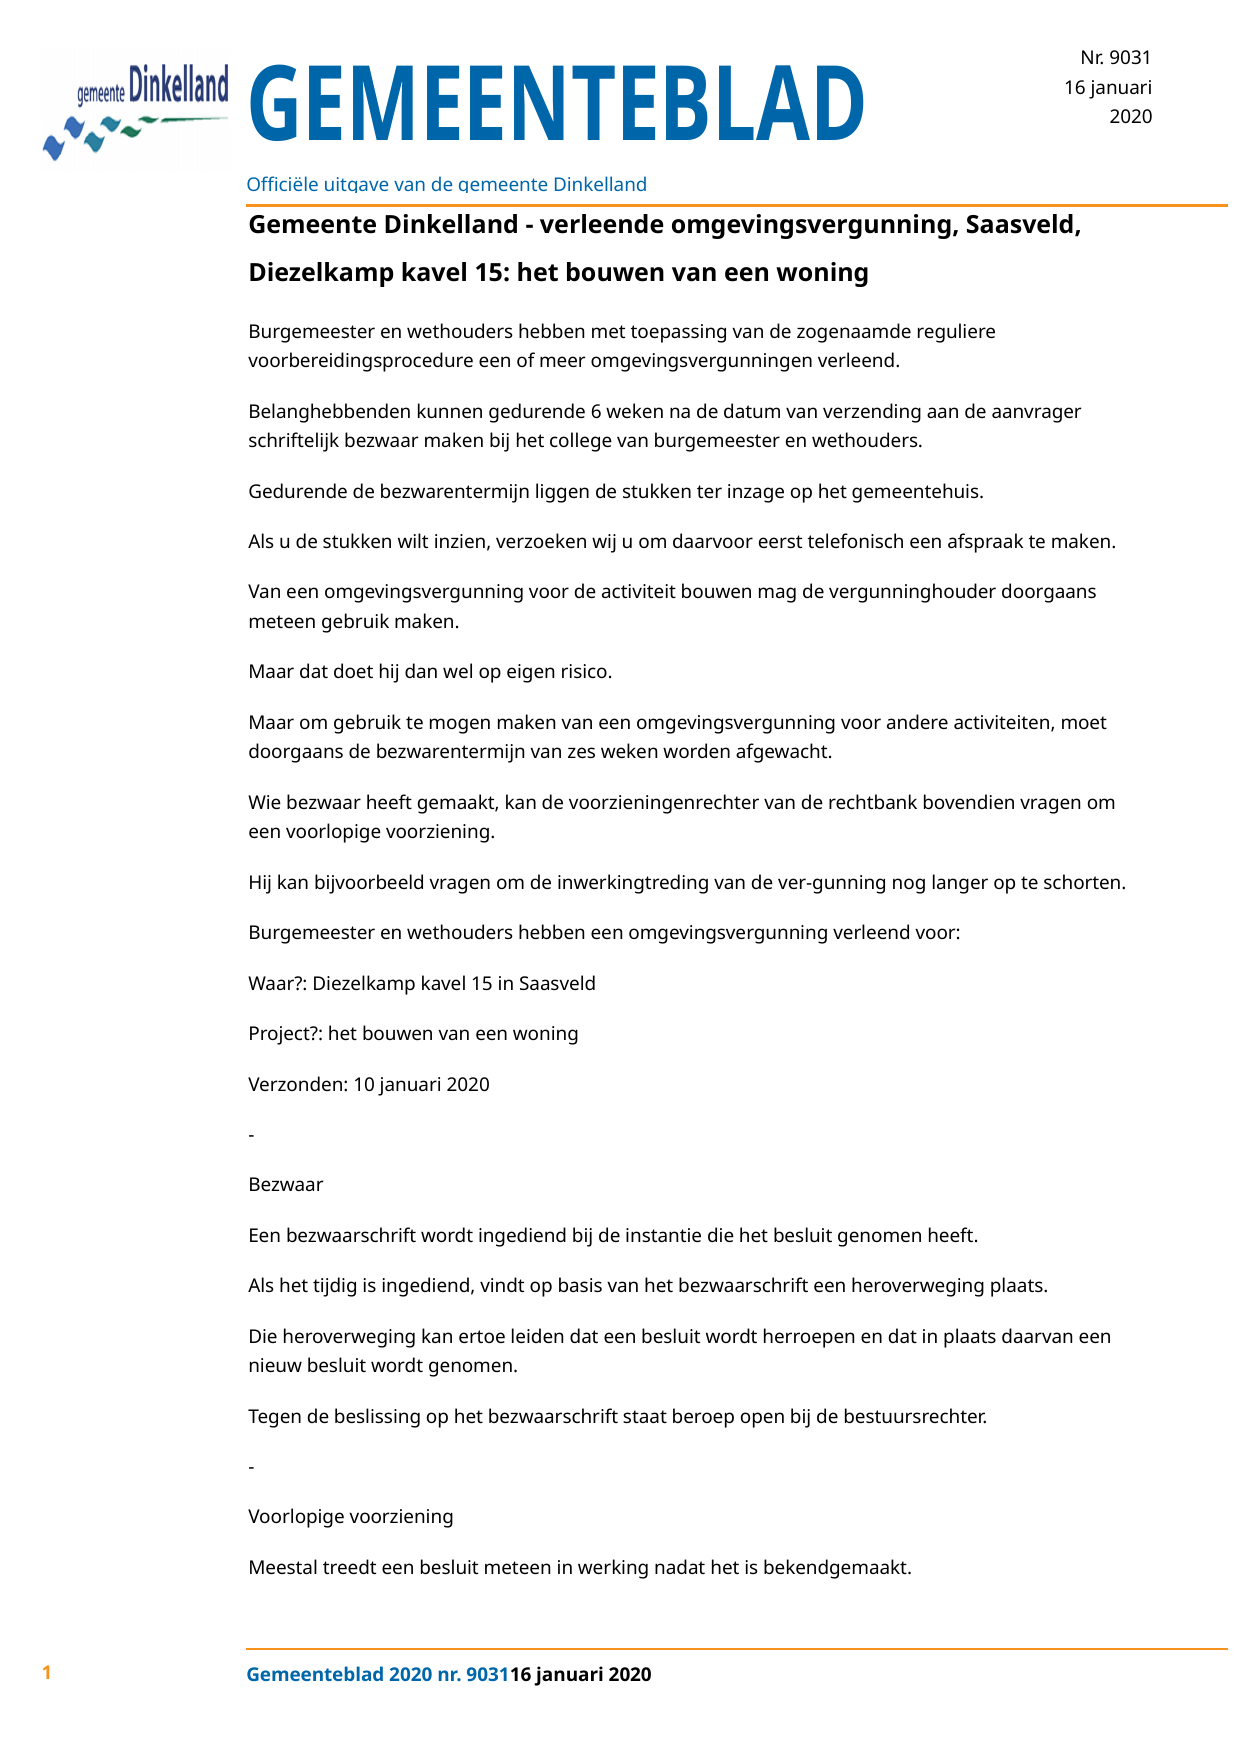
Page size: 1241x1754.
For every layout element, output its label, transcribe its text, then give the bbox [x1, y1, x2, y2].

picture [41, 47, 231, 172]
text Wie bezwaar heeft gemaakt, kan de voorzieningenrechter van de rechtbank bovendien vragen om een voorlopige voorziening. [248, 789, 1152, 844]
text Als het tijdig is ingediend, vindt op basis van het bezwaarschrift een heroverweging plaats. [248, 1272, 1152, 1298]
text Gedurende de bezwarentermijn liggen de stukken ter inzage op het gemeentehuis. [248, 478, 1152, 504]
text Maar dat doet hij dan wel op eigen risico. [248, 659, 1152, 684]
text Van een omgevingsvergunning voor de activiteit bouwen mag de vergunninghouder doorgaans meteen gebruik maken. [248, 579, 1152, 634]
text Gemeente Dinkelland - verleende omgevingsvergunning, Saasveld, Diezelkamp kavel 15: het bouwen van een woning [248, 207, 1152, 288]
text Burgemeester en wethouders hebben een omgevingsvergunning verleend voor: [248, 919, 1152, 945]
text Een bezwaarschrift wordt ingediend bij de instantie die het besluit genomen heeft. [248, 1222, 1152, 1248]
text - [248, 1121, 1152, 1147]
text Burgemeester en wethouders hebben met toepassing van de zogenaamde reguliere voorbereidingsprocedure een of meer omgevingsvergunningen verleend. [248, 318, 1152, 373]
text Hij kan bijvoorbeeld vragen om de inwerkingtreding van de ver-gunning nog langer op te schorten. [248, 869, 1152, 895]
text Tegen de beslissing op het bezwaarschrift staat beroep open bij de bestuursrechter. [248, 1403, 1152, 1429]
text Verzonden: 10 januari 2020 [248, 1071, 1152, 1097]
text Maar om gebruik te mogen maken van een omgevingsvergunning voor andere activiteiten, moet doorgaans de bezwarentermijn van zes weken worden afgewacht. [248, 709, 1152, 764]
text Bezwaar [248, 1172, 1152, 1197]
text Project?: het bouwen van een woning [248, 1020, 1152, 1046]
text Als u de stukken wilt inzien, verzoeken wij u om daarvoor eerst telefonisch een afspraak te maken. [248, 528, 1152, 554]
text Waar?: Diezelkamp kavel 15 in Saasveld [248, 970, 1152, 996]
text Meestal treedt een besluit meteen in werking nadat het is bekendgemaakt. [248, 1554, 1152, 1580]
text Die heroverweging kan ertoe leiden dat een besluit wordt herroepen en dat in plaats daarvan een nieuw besluit wordt genomen. [248, 1323, 1152, 1378]
text - [248, 1453, 1152, 1479]
text Voorlopige voorziening [248, 1504, 1152, 1529]
text Belanghebbenden kunnen gedurende 6 weken na de datum van verzending aan de aanvrager schriftelijk bezwaar maken bij het college van burgemeester en wethouders. [248, 398, 1152, 453]
